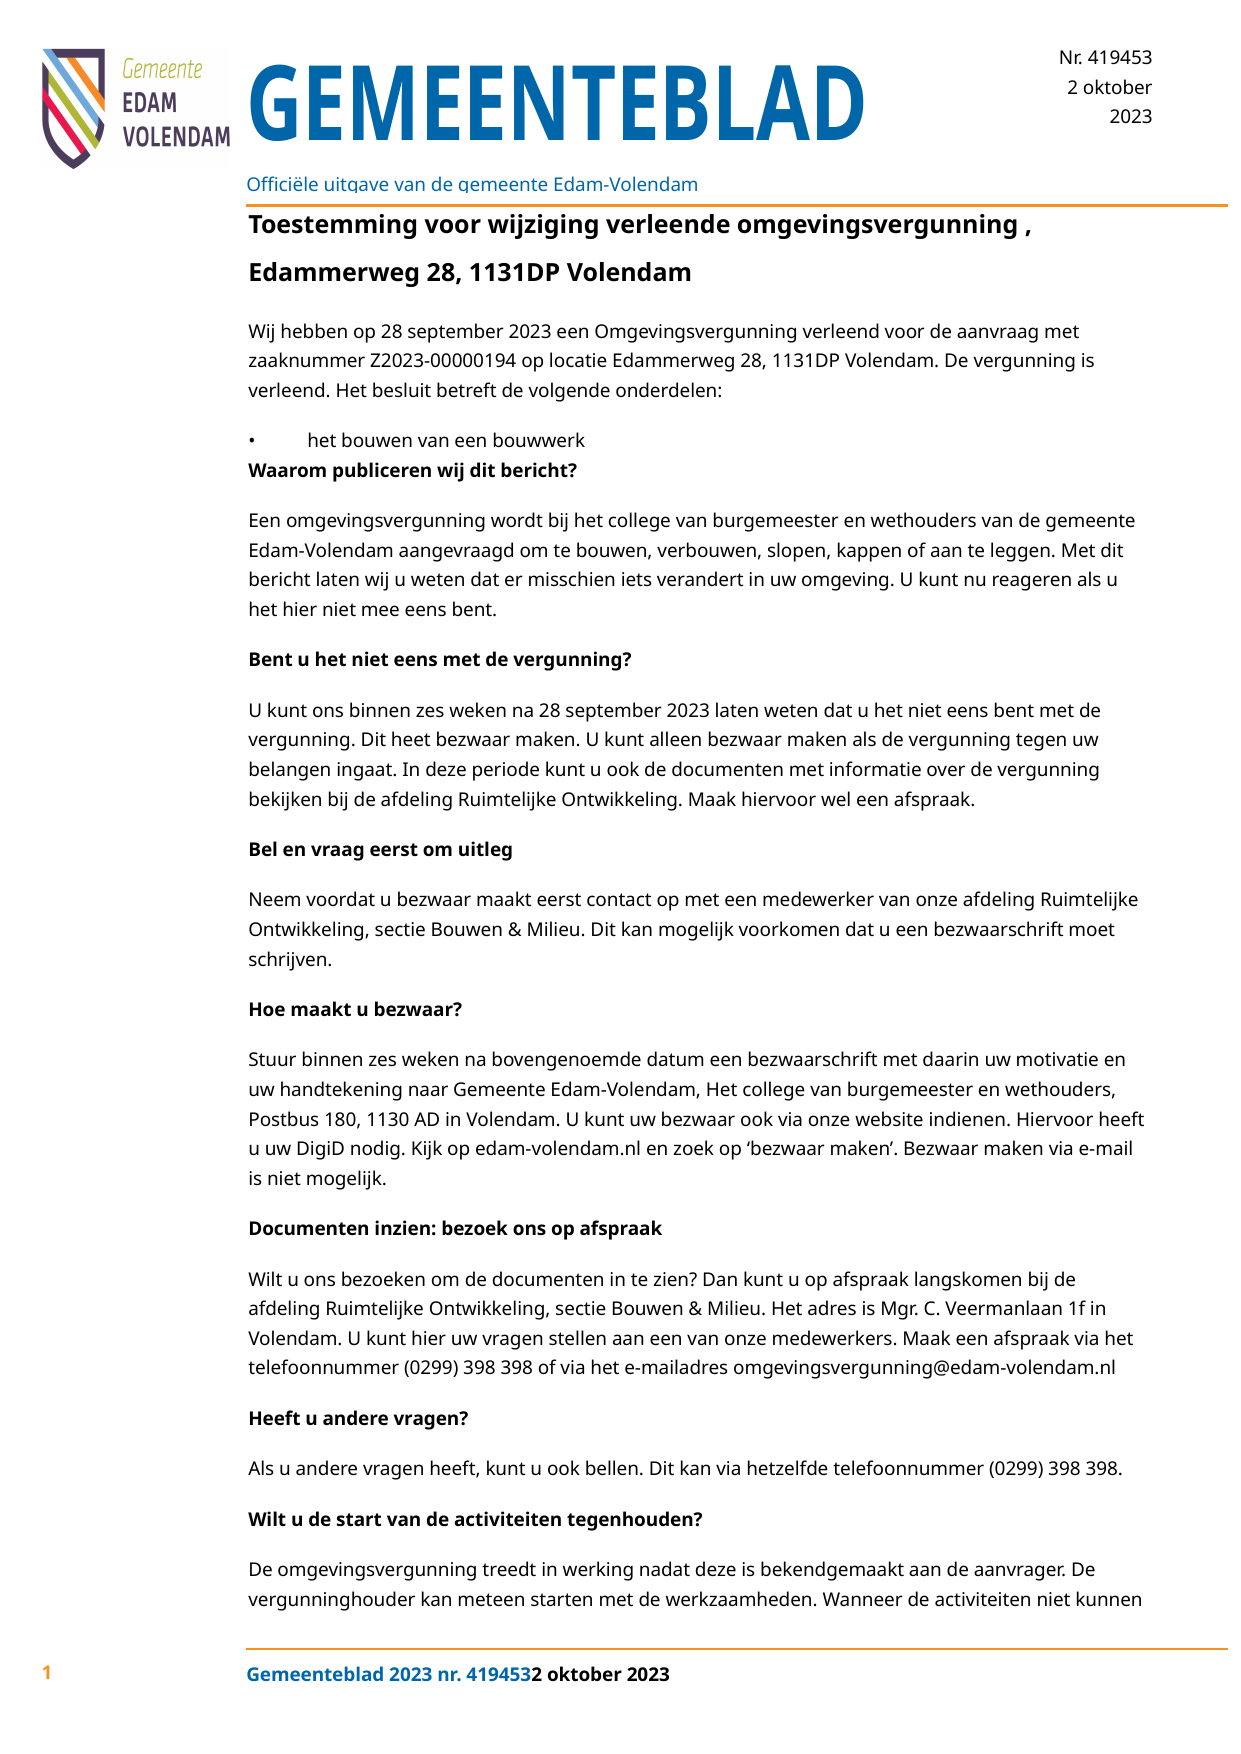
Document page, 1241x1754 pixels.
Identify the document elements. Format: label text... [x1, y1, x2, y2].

picture [41, 47, 231, 172]
text Toestemming voor wijziging verleende omgevingsvergunning , Edammerweg 28, 1131DP Volendam [248, 207, 1152, 288]
text U kunt ons binnen zes weken na 28 september 2023 laten weten dat u het niet eens bent met de vergunning. Dit heet bezwaar maken. U kunt alleen bezwaar maken als de vergunning tegen uw belangen ingaat. In deze periode kunt u ook de documenten met informatie over de vergunning bekijken bij de afdeling Ruimtelijke Ontwikkeling. Maak hiervoor wel een afspraak. [248, 697, 1152, 812]
text Hoe maakt u bezwaar? [248, 996, 1152, 1022]
text Stuur binnen zes weken na bovengenoemde datum een bezwaarschrift met daarin uw motivatie en uw handtekening naar Gemeente Edam-Volendam, Het college van burgemeester en wethouders, Postbus 180, 1130 AD in Volendam. U kunt uw bezwaar ook via onze website indienen. Hiervoor heeft u uw DigiD nodig. Kijk op edam-volendam.nl en zoek op ‘bezwaar maken’. Bezwaar maken via e-mail is niet mogelijk. [248, 1047, 1152, 1191]
text Bent u het niet eens met de vergunning? [248, 647, 1152, 672]
text Als u andere vragen heeft, kunt u ook bellen. Dit kan via hetzelfde telefoonnummer (0299) 398 398. [248, 1455, 1152, 1481]
text Bel en vraag eerst om uitleg [248, 836, 1152, 862]
text Wij hebben op 28 september 2023 een Omgevingsvergunning verleend voor de aanvraag met zaaknummer Z2023-00000194 op locatie Edammerweg 28, 1131DP Volendam. De vergunning is verleend. Het besluit betreft de volgende onderdelen: [248, 318, 1152, 403]
text Wilt u de start van de activiteiten tegenhouden? [248, 1506, 1152, 1532]
text Heeft u andere vragen? [248, 1405, 1152, 1431]
text Een omgevingsvergunning wordt bij het college van burgemeester en wethouders van de gemeente Edam-Volendam aangevraagd om te bouwen, verbouwen, slopen, kappen of aan te leggen. Met dit bericht laten wij u weten dat er misschien iets verandert in uw omgeving. U kunt nu reageren als u het hier niet mee eens bent. [248, 507, 1152, 622]
text De omgevingsvergunning treedt in werking nadat deze is bekendgemaakt aan de aanvrager. De vergunninghouder kan meteen starten met de werkzaamheden. Wanneer de activiteiten niet kunnen [248, 1556, 1152, 1612]
list het bouwen van een bouwwerk [248, 427, 1152, 453]
text Waarom publiceren wij dit bericht? [248, 457, 1152, 483]
text Neem voordat u bezwaar maakt eerst contact op met een medewerker van onze afdeling Ruimtelijke Ontwikkeling, sectie Bouwen & Milieu. Dit kan mogelijk voorkomen dat u een bezwaarschrift moet schrijven. [248, 887, 1152, 972]
text Wilt u ons bezoeken om de documenten in te zien? Dan kunt u op afspraak langskomen bij de afdeling Ruimtelijke Ontwikkeling, sectie Bouwen & Milieu. Het adres is Mgr. C. Veermanlaan 1f in Volendam. U kunt hier uw vragen stellen aan een van onze medewerkers. Maak een afspraak via het telefoonnummer (0299) 398 398 of via het e-mailadres omgevingsvergunning@edam-volendam.nl [248, 1266, 1152, 1380]
text Documenten inzien: bezoek ons op afspraak [248, 1215, 1152, 1241]
